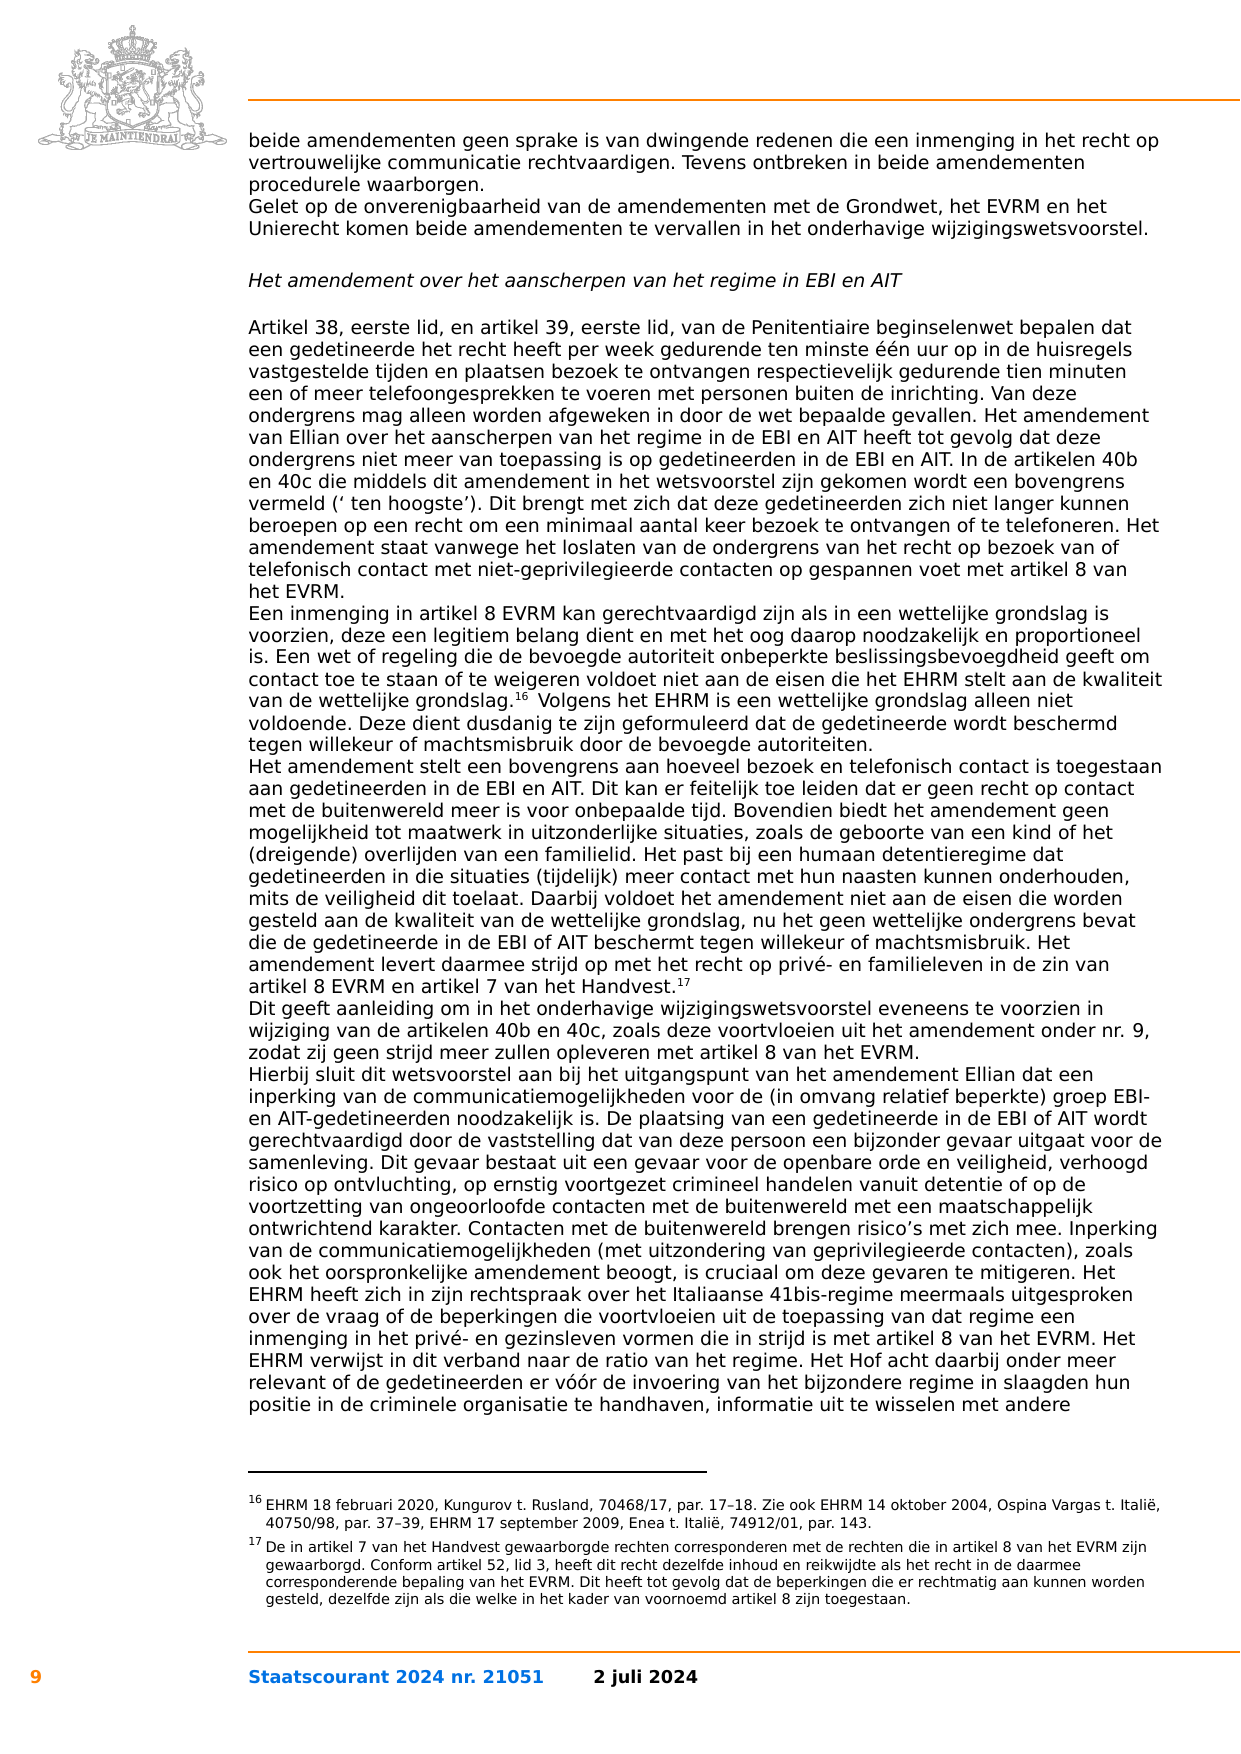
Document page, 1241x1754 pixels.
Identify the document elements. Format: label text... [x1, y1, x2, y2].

text EHRM 18 februari 2020, Kungurov t. Rusland, 70468/17, par. 17–18. Zie ook EHRM 14 oktober 2004, Ospina Vargas t. Italië, 40750/98, par. 37–39, EHRM 17 september 2009, Enea t. Italië, 74912/01, par. 143. [248, 1493, 1163, 1532]
text Hierbij sluit dit wetsvoorstel aan bij het uitgangspunt van het amendement Ellian dat een inperking van de communicatiemogelijkheden voor de (in omvang relatief beperkte) groep EBI- en AIT-gedetineerden noodzakelijk is. De plaatsing van een gedetineerde in de EBI of AIT wordt gerechtvaardigd door de vaststelling dat van deze persoon een bijzonder gevaar uitgaat voor de samenleving. Dit gevaar bestaat uit een gevaar voor de openbare orde en veiligheid, verhoogd risico op ontvluchting, op ernstig voortgezet crimineel handelen vanuit detentie of op de voortzetting van ongeoorloofde contacten met de buitenwereld met een maatschappelijk ontwrichtend karakter. Contacten met de buitenwereld brengen risico’s met zich mee. Inperking van de communicatiemogelijkheden (met uitzondering van geprivilegieerde contacten), zoals ook het oorspronkelijke amendement beoogt, is cruciaal om deze gevaren te mitigeren. Het EHRM heeft zich in zijn rechtspraak over het Italiaanse 41bis-regime meermaals uitgesproken over de vraag of de beperkingen die voortvloeien uit de toepassing van dat regime een inmenging in het privé- en gezinsleven vormen die in strijd is met artikel 8 van het EVRM. Het EHRM verwijst in dit verband naar de ratio van het regime. Het Hof acht daarbij onder meer relevant of de gedetineerden er vóór de invoering van het bijzondere regime in slaagden hun positie in de criminele organisatie te handhaven, informatie uit te wisselen met andere [248, 1064, 1163, 1416]
text De in artikel 7 van het Handvest gewaarborgde rechten corresponderen met de rechten die in artikel 8 van het EVRM zijn gewaarborgd. Conform artikel 52, lid 3, heeft dit recht dezelfde inhoud en reikwijdte als het recht in de daarmee corresponderende bepaling van het EVRM. Dit heeft tot gevolg dat de beperkingen die er rechtmatig aan kunnen worden gesteld, dezelfde zijn als die welke in het kader van voornoemd artikel 8 zijn toegestaan. [248, 1535, 1163, 1608]
text beide amendementen geen sprake is van dwingende redenen die een inmenging in het recht op vertrouwelijke communicatie rechtvaardigen. Tevens ontbreken in beide amendementen procedurele waarborgen. [248, 130, 1163, 196]
text Artikel 38, eerste lid, en artikel 39, eerste lid, van de Penitentiaire beginselenwet bepalen dat een gedetineerde het recht heeft per week gedurende ten minste één uur op in de huisregels vastgestelde tijden en plaatsen bezoek te ontvangen respectievelijk gedurende tien minuten een of meer telefoongesprekken te voeren met personen buiten de inrichting. Van deze ondergrens mag alleen worden afgeweken in door de wet bepaalde gevallen. Het amendement van Ellian over het aanscherpen van het regime in de EBI en AIT heeft tot gevolg dat deze ondergrens niet meer van toepassing is op gedetineerden in de EBI en AIT. In de artikelen 40b en 40c die middels dit amendement in het wetsvoorstel zijn gekomen wordt een bovengrens vermeld (‘ ten hoogste’). Dit brengt met zich dat deze gedetineerden zich niet langer kunnen beroepen op een recht om een minimaal aantal keer bezoek te ontvangen of te telefoneren. Het amendement staat vanwege het loslaten van de ondergrens van het recht op bezoek van of telefonisch contact met niet-geprivilegieerde contacten op gespannen voet met artikel 8 van het EVRM. [248, 317, 1163, 602]
text Dit geeft aanleiding om in het onderhavige wijzigingswetsvoorstel eveneens te voorzien in wijziging van de artikelen 40b en 40c, zoals deze voortvloeien uit het amendement onder nr. 9, zodat zij geen strijd meer zullen opleveren met artikel 8 van het EVRM. [248, 998, 1163, 1064]
subtitle Het amendement over het aanscherpen van het regime in EBI en AIT [248, 270, 1163, 292]
text Gelet op de onverenigbaarheid van de amendementen met de Grondwet, het EVRM en het Unierecht komen beide amendementen te vervallen in het onderhavige wijzigingswetsvoorstel. [248, 196, 1163, 240]
text Een inmenging in artikel 8 EVRM kan gerechtvaardigd zijn als in een wettelijke grondslag is voorzien, deze een legitiem belang dient en met het oog daarop noodzakelijk en proportioneel is. Een wet of regeling die de bevoegde autoriteit onbeperkte beslissingsbevoegdheid geeft om contact toe te staan of te weigeren voldoet niet aan de eisen die het EHRM stelt aan de kwaliteit van de wettelijke grondslag. Volgens het EHRM is een wettelijke grondslag alleen niet voldoende. Deze dient dusdanig te zijn geformuleerd dat de gedetineerde wordt beschermd tegen willekeur of machtsmisbruik door de bevoegde autoriteiten. [248, 602, 1163, 756]
picture [38, 25, 227, 150]
text Het amendement stelt een bovengrens aan hoeveel bezoek en telefonisch contact is toegestaan aan gedetineerden in de EBI en AIT. Dit kan er feitelijk toe leiden dat er geen recht op contact met de buitenwereld meer is voor onbepaalde tijd. Bovendien biedt het amendement geen mogelijkheid tot maatwerk in uitzonderlijke situaties, zoals de geboorte van een kind of het (dreigende) overlijden van een familielid. Het past bij een humaan detentieregime dat gedetineerden in die situaties (tijdelijk) meer contact met hun naasten kunnen onderhouden, mits de veiligheid dit toelaat. Daarbij voldoet het amendement niet aan de eisen die worden gesteld aan de kwaliteit van de wettelijke grondslag, nu het geen wettelijke ondergrens bevat die de gedetineerde in de EBI of AIT beschermt tegen willekeur of machtsmisbruik. Het amendement levert daarmee strijd op met het recht op privé- en familieleven in de zin van artikel 8 EVRM en artikel 7 van het Handvest. [248, 756, 1163, 998]
